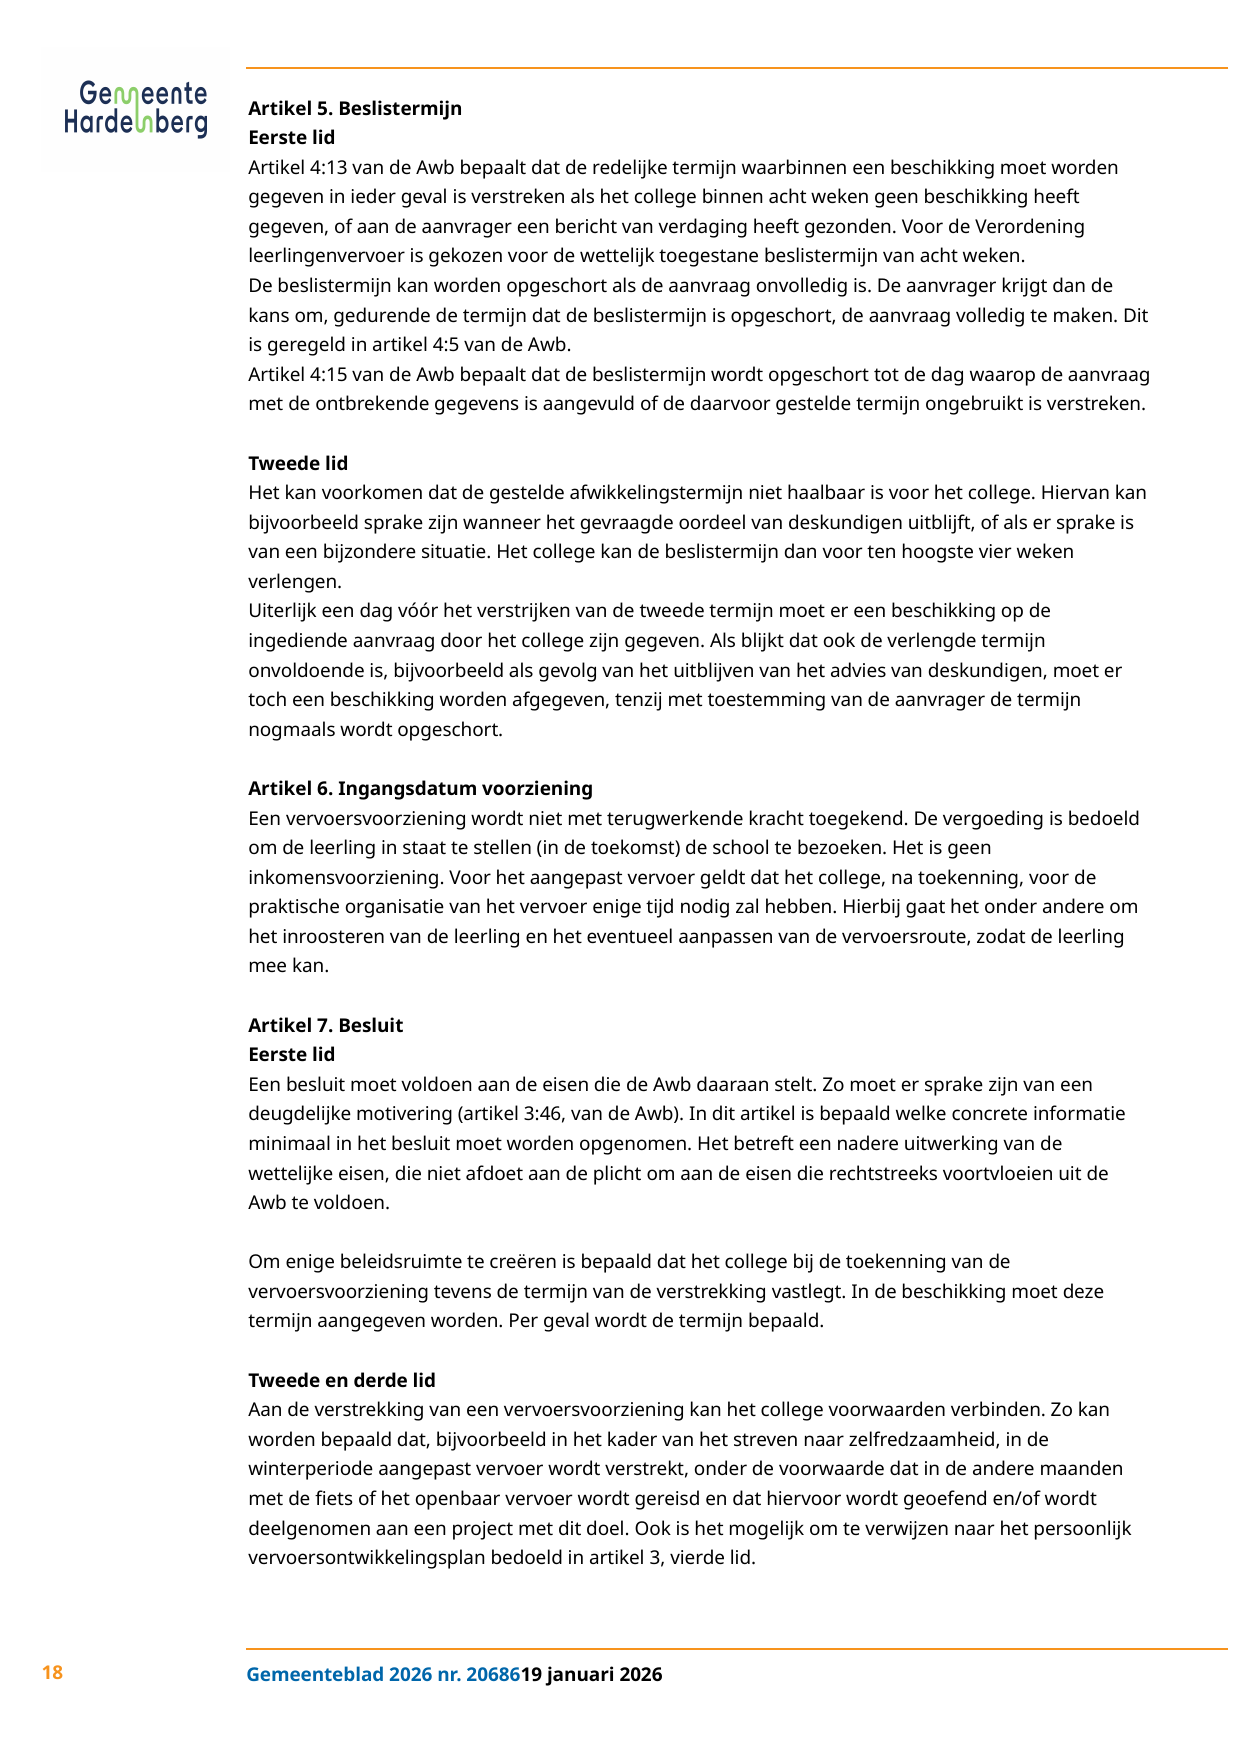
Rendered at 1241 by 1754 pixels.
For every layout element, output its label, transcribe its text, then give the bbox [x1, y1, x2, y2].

text Eerste lid [248, 1041, 1152, 1067]
text Eerste lid [248, 124, 1152, 150]
text Tweede en derde lid [248, 1367, 1152, 1393]
text Tweede lid [248, 450, 1152, 476]
text Het kan voorkomen dat de gestelde afwikkelingstermijn niet haalbaar is voor het college. Hiervan kan bijvoorbeeld sprake zijn wanneer het gevraagde oordeel van deskundigen uitblijft, of als er sprake is van een bijzondere situatie. Het college kan de beslistermijn dan voor ten hoogste vier weken verlengen. [248, 479, 1152, 594]
text Artikel 6. Ingangsdatum voorziening [248, 775, 1152, 801]
text De beslistermijn kan worden opgeschort als de aanvraag onvolledig is. De aanvrager krijgt dan de kans om, gedurende de termijn dat de beslistermijn is opgeschort, de aanvraag volledig te maken. Dit is geregeld in artikel 4:5 van de Awb. [248, 272, 1152, 357]
text Artikel 5. Beslistermijn [248, 95, 1152, 121]
text Artikel 7. Besluit [248, 1012, 1152, 1038]
text Aan de verstrekking van een vervoersvoorziening kan het college voorwaarden verbinden. Zo kan worden bepaald dat, bijvoorbeeld in het kader van het streven naar zelfredzaamheid, in de winterperiode aangepast vervoer wordt verstrekt, onder de voorwaarde dat in de andere maanden met de fiets of het openbaar vervoer wordt gereisd en dat hiervoor wordt geoefend en/of wordt deelgenomen aan een project met dit doel. Ook is het mogelijk om te verwijzen naar het persoonlijk vervoersontwikkelingsplan bedoeld in artikel 3, vierde lid. [248, 1396, 1152, 1570]
text Artikel 4:15 van de Awb bepaalt dat de beslistermijn wordt opgeschort tot de dag waarop de aanvraag met de ontbrekende gegevens is aangevuld of de daarvoor gestelde termijn ongebruikt is verstreken. [248, 361, 1152, 416]
text Een vervoersvoorziening wordt niet met terugwerkende kracht toegekend. De vergoeding is bedoeld om de leerling in staat te stellen (in de toekomst) de school te bezoeken. Het is geen inkomensvoorziening. Voor het aangepast vervoer geldt dat het college, na toekenning, voor de praktische organisatie van het vervoer enige tijd nodig zal hebben. Hierbij gaat het onder andere om het inroosteren van de leerling en het eventueel aanpassen van de vervoersroute, zodat de leerling mee kan. [248, 805, 1152, 978]
text Uiterlijk een dag vóór het verstrijken van de tweede termijn moet er een beschikking op de ingediende aanvraag door het college zijn gegeven. Als blijkt dat ook de verlengde termijn onvoldoende is, bijvoorbeeld als gevolg van het uitblijven van het advies van deskundigen, moet er toch een beschikking worden afgegeven, tenzij met toestemming van de aanvrager de termijn nogmaals wordt opgeschort. [248, 598, 1152, 742]
picture [41, 47, 231, 172]
text Om enige beleidsruimte te creëren is bepaald dat het college bij de toekenning van de vervoersvoorziening tevens de termijn van de verstrekking vastlegt. In de beschikking moet deze termijn aangegeven worden. Per geval wordt de termijn bepaald. [248, 1248, 1152, 1333]
text Artikel 4:13 van de Awb bepaalt dat de redelijke termijn waarbinnen een beschikking moet worden gegeven in ieder geval is verstreken als het college binnen acht weken geen beschikking heeft gegeven, of aan de aanvrager een bericht van verdaging heeft gezonden. Voor de Verordening leerlingenvervoer is gekozen voor de wettelijk toegestane beslistermijn van acht weken. [248, 154, 1152, 268]
text Een besluit moet voldoen aan de eisen die de Awb daaraan stelt. Zo moet er sprake zijn van een deugdelijke motivering (artikel 3:46, van de Awb). In dit artikel is bepaald welke concrete informatie minimaal in het besluit moet worden opgenomen. Het betreft een nadere uitwerking van de wettelijke eisen, die niet afdoet aan de plicht om aan de eisen die rechtstreeks voortvloeien uit de Awb te voldoen. [248, 1071, 1152, 1215]
